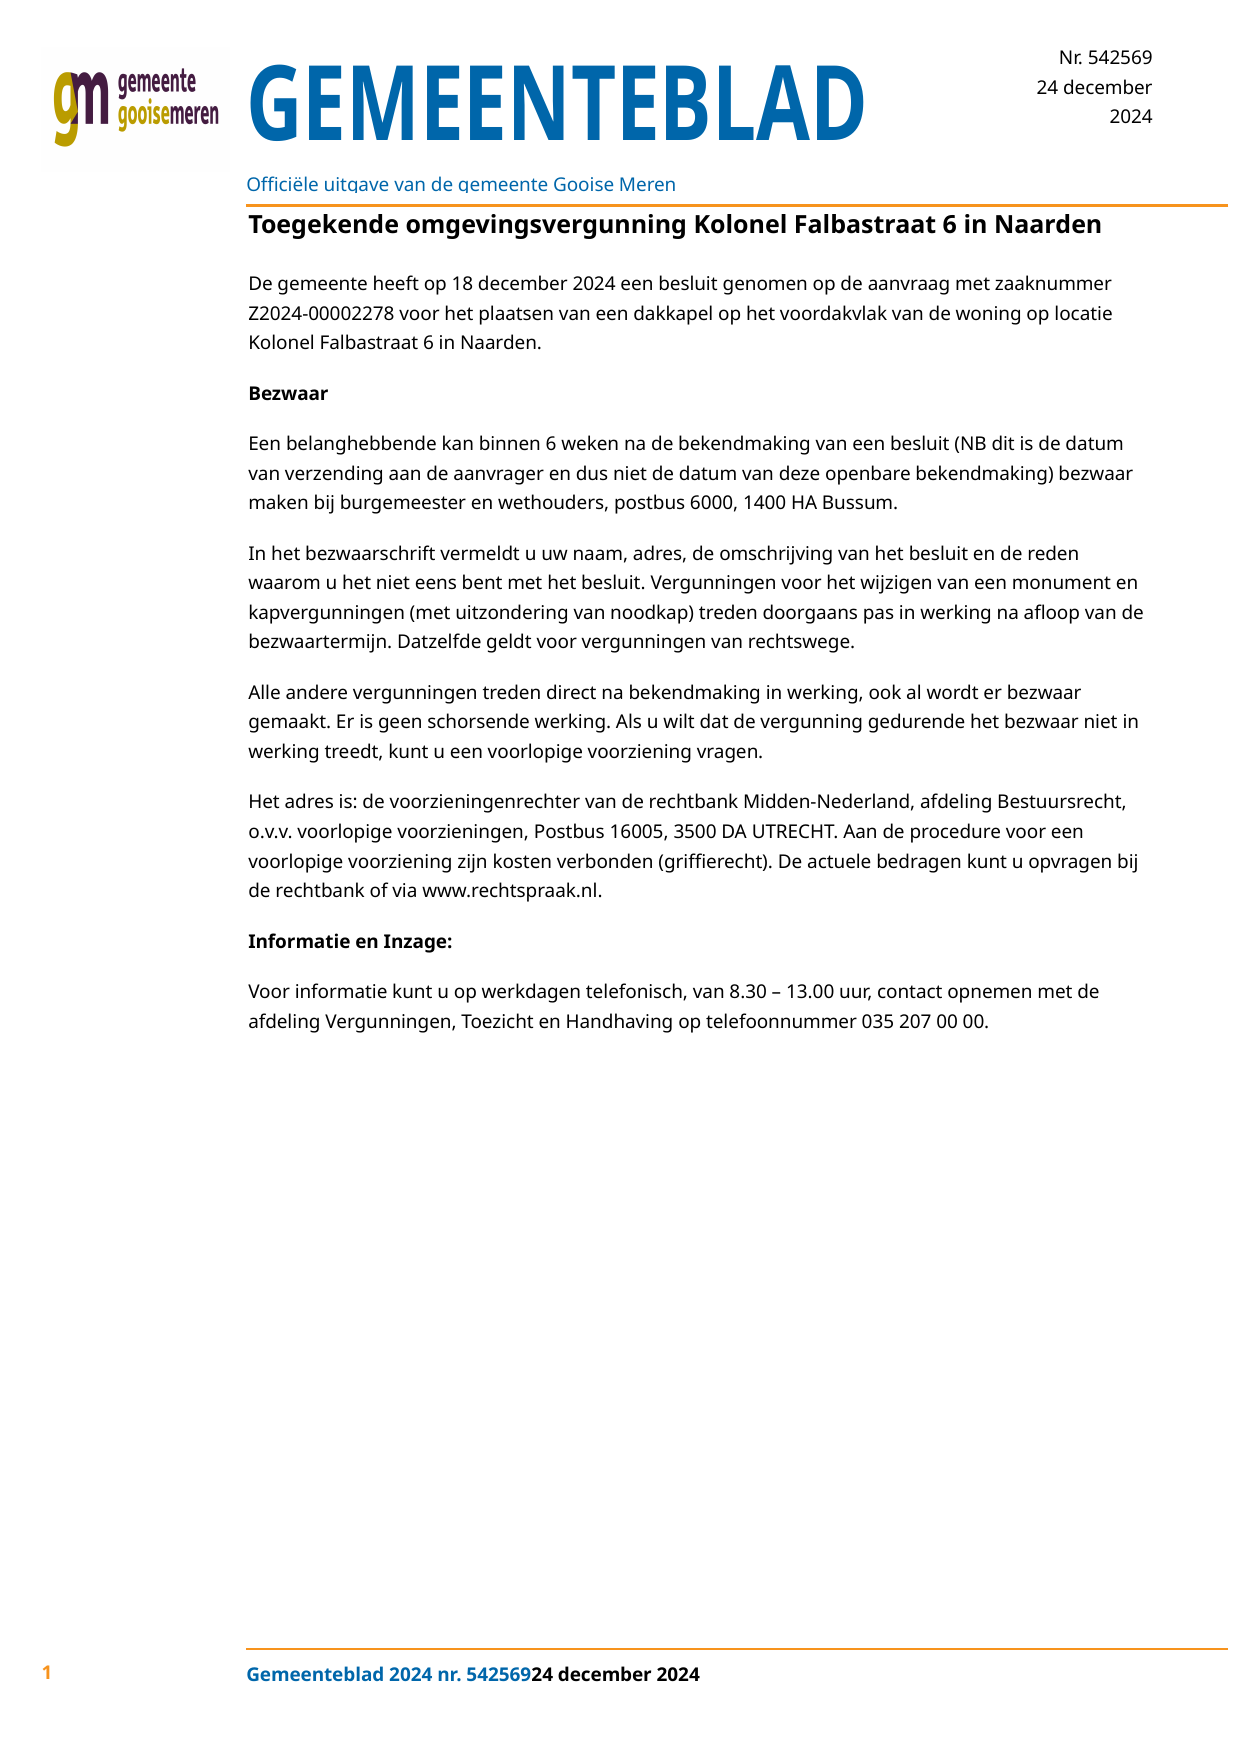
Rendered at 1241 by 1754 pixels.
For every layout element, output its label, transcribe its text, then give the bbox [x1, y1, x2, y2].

text Voor informatie kunt u op werkdagen telefonisch, van 8.30 – 13.00 uur, contact opnemen met de afdeling Vergunningen, Toezicht en Handhaving op telefoonnummer 035 207 00 00. [248, 978, 1152, 1033]
text Het adres is: de voorzieningenrechter van de rechtbank Midden-Nederland, afdeling Bestuursrecht, o.v.v. voorlopige voorzieningen, Postbus 16005, 3500 DA UTRECHT. Aan de procedure voor een voorlopige voorziening zijn kosten verbonden (griffierecht). De actuele bedragen kunt u opvragen bij de rechtbank of via www.rechtspraak.nl. [248, 789, 1152, 903]
text Een belanghebbende kan binnen 6 weken na de bekendmaking van een besluit (NB dit is de datum van verzending aan de aanvrager en dus niet de datum van deze openbare bekendmaking) bezwaar maken bij burgemeester en wethouders, postbus 6000, 1400 HA Bussum. [248, 430, 1152, 515]
text Bezwaar [248, 380, 1152, 406]
text In het bezwaarschrift vermeldt u uw naam, adres, de omschrijving van het besluit en de reden waarom u het niet eens bent met het besluit. Vergunningen voor het wijzigen van een monument en kapvergunningen (met uitzondering van noodkap) treden doorgaans pas in werking na afloop van de bezwaartermijn. Datzelfde geldt voor vergunningen van rechtswege. [248, 540, 1152, 654]
text Toegekende omgevingsvergunning Kolonel Falbastraat 6 in Naarden [248, 207, 1152, 241]
text Alle andere vergunningen treden direct na bekendmaking in werking, ook al wordt er bezwaar gemaakt. Er is geen schorsende werking. Als u wilt dat de vergunning gedurende het bezwaar niet in werking treedt, kunt u een voorlopige voorziening vragen. [248, 679, 1152, 764]
text Informatie en Inzage: [248, 928, 1152, 953]
text De gemeente heeft op 18 december 2024 een besluit genomen op de aanvraag met zaaknummer Z2024-00002278 voor het plaatsen van een dakkapel op het voordakvlak van de woning op locatie Kolonel Falbastraat 6 in Naarden. [248, 270, 1152, 355]
picture [41, 47, 231, 172]
